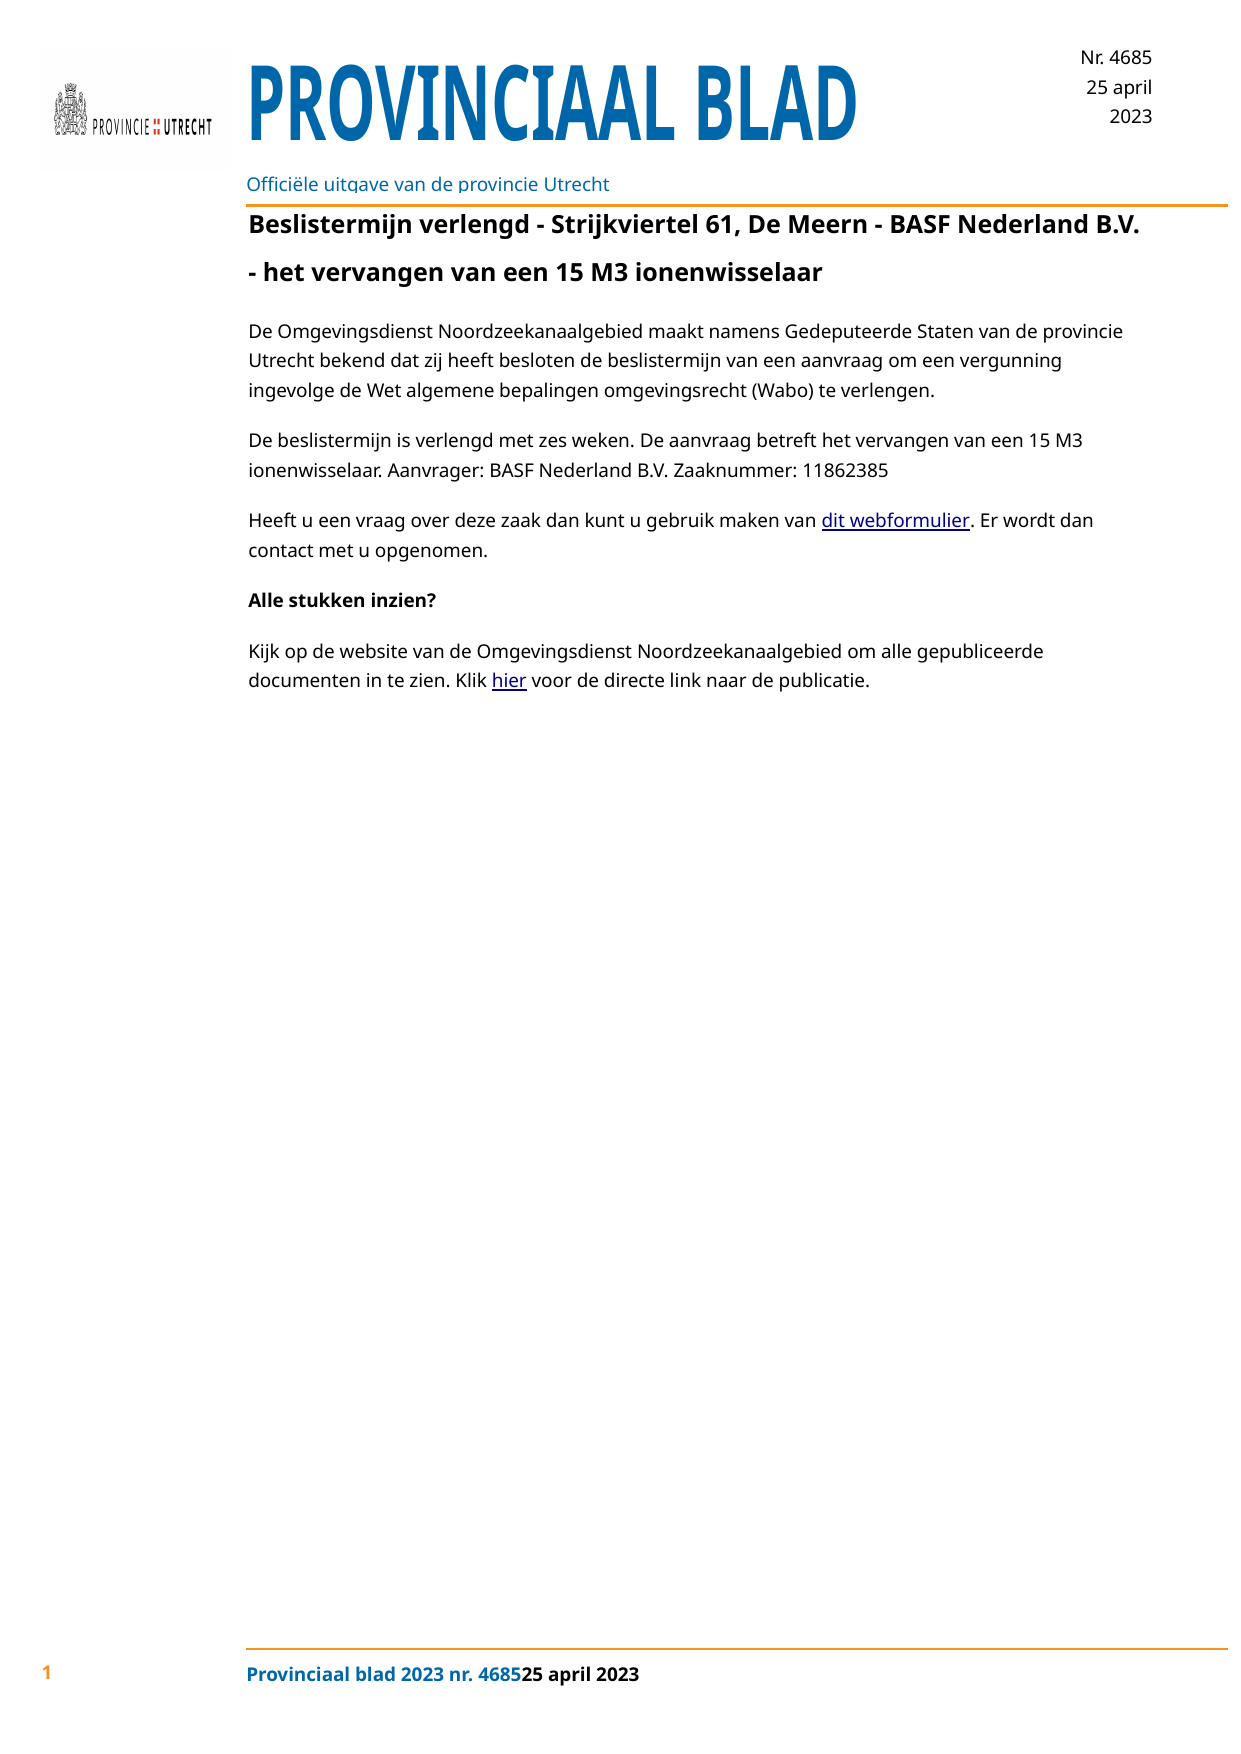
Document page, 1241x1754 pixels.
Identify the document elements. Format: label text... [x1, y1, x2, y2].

text Alle stukken inzien? [248, 587, 1152, 613]
text Kijk op de website van de Omgevingsdienst Noordzeekanaalgebied om alle gepubliceerde documenten in te zien. Klik hier voor de directe link naar de publicatie. [248, 638, 1152, 693]
text De beslistermijn is verlengd met zes weken. De aanvraag betreft het vervangen van een 15 M3 ionenwisselaar. Aanvrager: BASF Nederland B.V. Zaaknummer: 11862385 [248, 427, 1152, 483]
text De Omgevingsdienst Noordzeekanaalgebied maakt namens Gedeputeerde Staten van de provincie Utrecht bekend dat zij heeft besloten de beslistermijn van een aanvraag om een vergunning ingevolge de Wet algemene bepalingen omgevingsrecht (Wabo) te verlengen. [248, 318, 1152, 403]
text Beslistermijn verlengd - Strijkviertel 61, De Meern - BASF Nederland B.V. - het vervangen van een 15 M3 ionenwisselaar [248, 207, 1152, 288]
picture [41, 47, 231, 172]
text Heeft u een vraag over deze zaak dan kunt u gebruik maken van dit webformulier. Er wordt dan contact met u opgenomen. [248, 507, 1152, 563]
